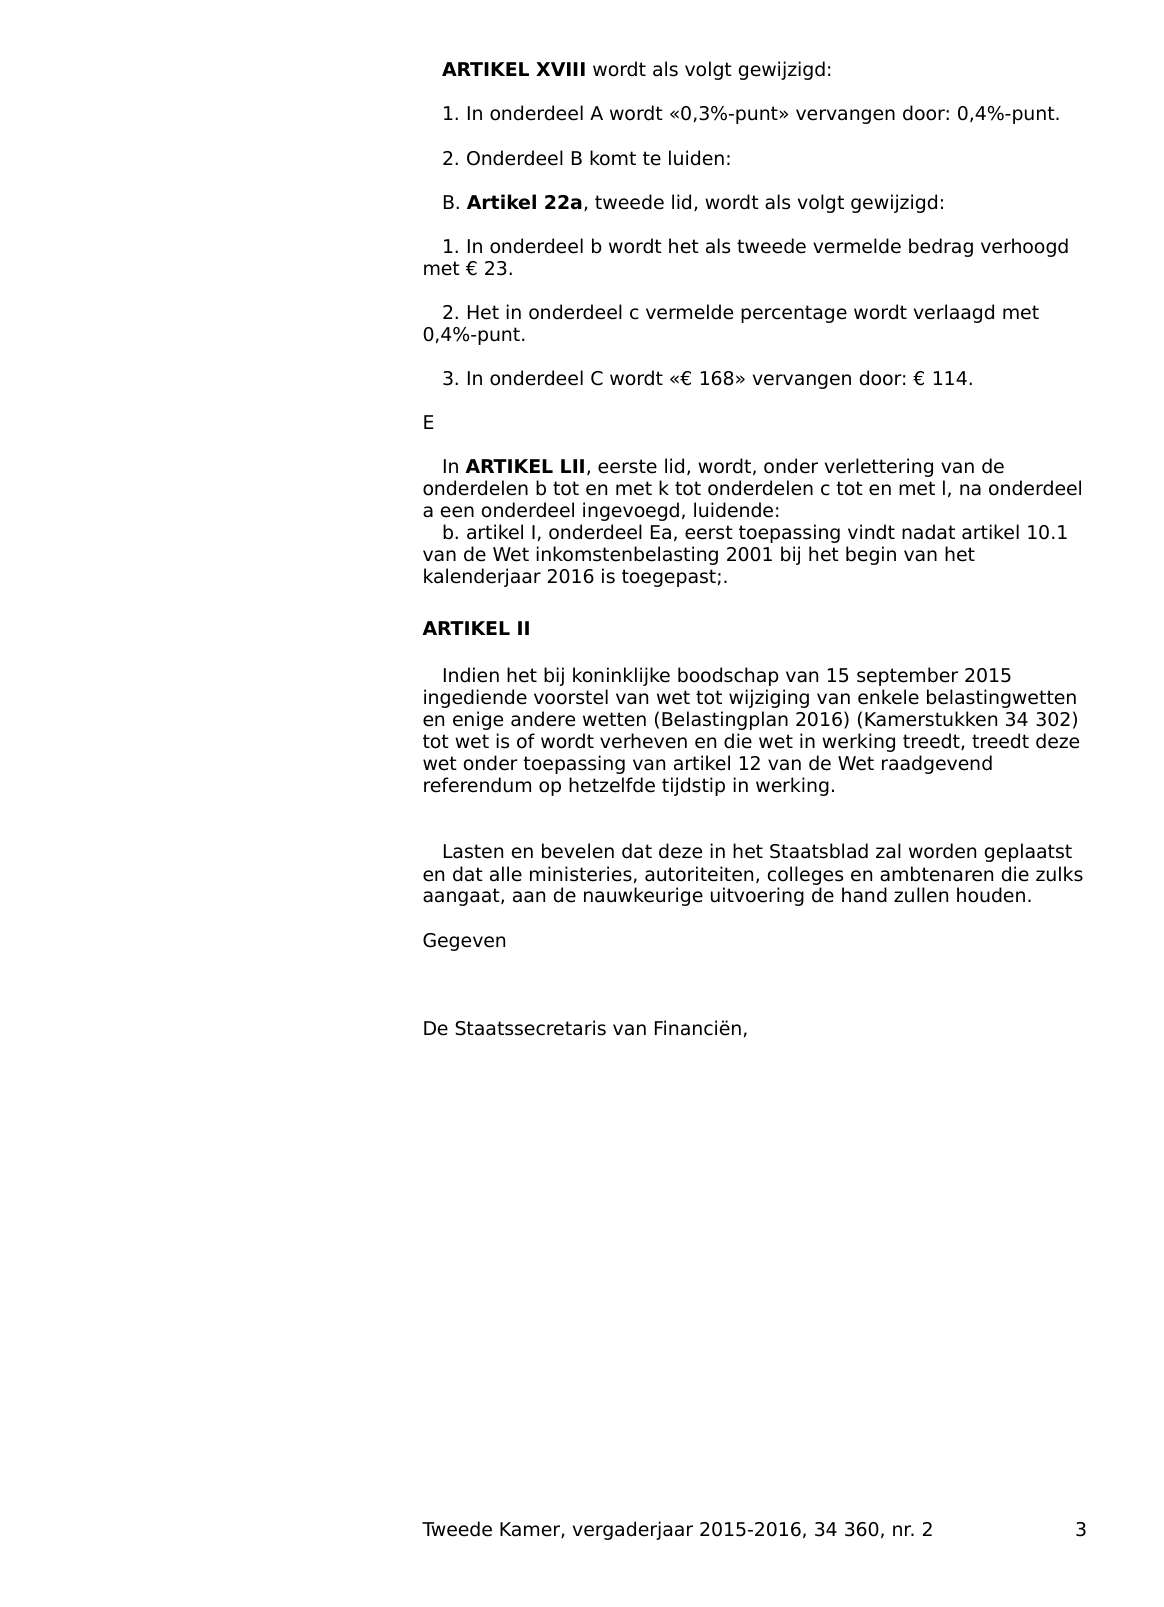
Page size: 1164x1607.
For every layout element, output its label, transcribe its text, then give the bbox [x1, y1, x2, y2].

text 3. In onderdeel C wordt «€ 168» vervangen door: € 114. [422, 368, 1087, 390]
text B. Artikel 22a, tweede lid, wordt als volgt gewijzigd: [422, 192, 1087, 213]
text 1. In onderdeel A wordt «0,3%-punt» vervangen door: 0,4%-punt. [422, 103, 1087, 125]
text 2. Onderdeel B komt te luiden: [422, 147, 1087, 169]
text 1. In onderdeel b wordt het als tweede vermelde bedrag verhoogd met € 23. [422, 236, 1087, 280]
text 2. Het in onderdeel c vermelde percentage wordt verlaagd met 0,4%-punt. [422, 302, 1087, 346]
text In ARTIKEL LII, eerste lid, wordt, onder verlettering van de onderdelen b tot en met k tot onderdelen c tot en met l, na onderdeel a een onderdeel ingevoegd, luidende: [422, 456, 1087, 522]
text b. artikel I, onderdeel Ea, eerst toepassing vindt nadat artikel 10.1 van de Wet inkomstenbelasting 2001 bij het begin van het kalenderjaar 2016 is toegepast;. [422, 522, 1087, 588]
subtitle ARTIKEL II [422, 618, 1087, 640]
text Indien het bij koninklijke boodschap van 15 september 2015 ingediende voorstel van wet tot wijziging van enkele belastingwetten en enige andere wetten (Belastingplan 2016) (Kamerstukken 34 302) tot wet is of wordt verheven en die wet in werking treedt, treedt deze wet onder toepassing van artikel 12 van de Wet raadgevend referendum op hetzelfde tijdstip in werking. [422, 665, 1087, 797]
text Gegeven [422, 929, 1087, 952]
text De Staatssecretaris van Financiën, [422, 1018, 1087, 1040]
text E [422, 412, 1087, 434]
text Lasten en bevelen dat deze in het Staatsblad zal worden geplaatst en dat alle ministeries, autoriteiten, colleges en ambtenaren die zulks aangaat, aan de nauwkeurige uitvoering de hand zullen houden. [422, 841, 1087, 907]
text ARTIKEL XVIII wordt als volgt gewijzigd: [422, 59, 1087, 81]
